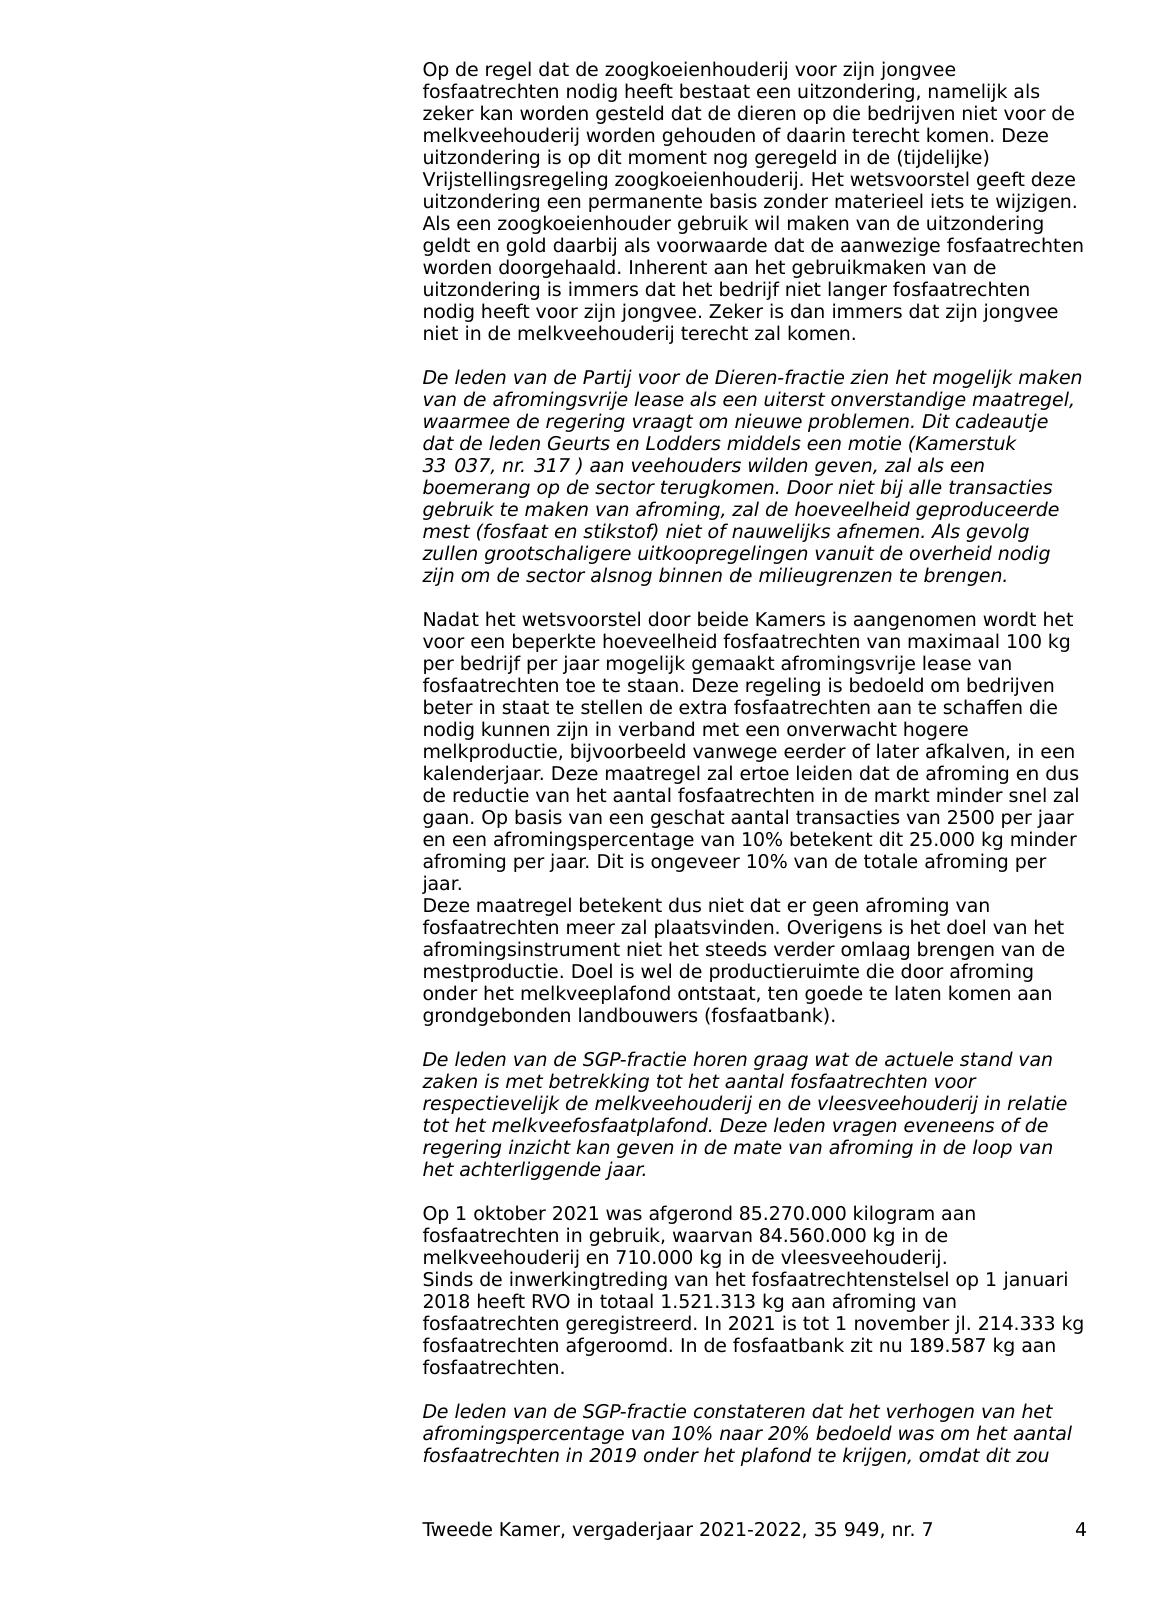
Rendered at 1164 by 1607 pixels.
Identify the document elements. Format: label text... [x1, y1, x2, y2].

text De leden van de SGP-fractie constateren dat het verhogen van het afromingspercentage van 10% naar 20% bedoeld was om het aantal fosfaatrechten in 2019 onder het plafond te krijgen, omdat dit zou [422, 1401, 1087, 1467]
text Sinds de inwerkingtreding van het fosfaatrechtenstelsel op 1 januari 2018 heeft RVO in totaal 1.521.313 kg aan afroming van fosfaatrechten geregistreerd. In 2021 is tot 1 november jl. 214.333 kg fosfaatrechten afgeroomd. In de fosfaatbank zit nu 189.587 kg aan fosfaatrechten. [422, 1269, 1087, 1379]
text Deze maatregel betekent dus niet dat er geen afroming van fosfaatrechten meer zal plaatsvinden. Overigens is het doel van het afromingsinstrument niet het steeds verder omlaag brengen van de mestproductie. Doel is wel de productieruimte die door afroming onder het melkveeplafond ontstaat, ten goede te laten komen aan grondgebonden landbouwers (fosfaatbank). [422, 895, 1087, 1027]
text De leden van de Partij voor de Dieren-fractie zien het mogelijk maken van de afromingsvrije lease als een uiterst onverstandige maatregel, waarmee de regering vraagt om nieuwe problemen. Dit cadeautje dat de leden Geurts en Lodders middels een motie (Kamerstuk 33 037, nr. 317 ) aan veehouders wilden geven, zal als een boemerang op de sector terugkomen. Door niet bij alle transacties gebruik te maken van afroming, zal de hoeveelheid geproduceerde mest (fosfaat en stikstof) niet of nauwelijks afnemen. Als gevolg zullen grootschaligere uitkoopregelingen vanuit de overheid nodig zijn om de sector alsnog binnen de milieugrenzen te brengen. [422, 367, 1087, 587]
text Op de regel dat de zoogkoeienhouderij voor zijn jongvee fosfaatrechten nodig heeft bestaat een uitzondering, namelijk als zeker kan worden gesteld dat de dieren op die bedrijven niet voor de melkveehouderij worden gehouden of daarin terecht komen. Deze uitzondering is op dit moment nog geregeld in de (tijdelijke) Vrijstellingsregeling zoogkoeienhouderij. Het wetsvoorstel geeft deze uitzondering een permanente basis zonder materieel iets te wijzigen. Als een zoogkoeienhouder gebruik wil maken van de uitzondering geldt en gold daarbij als voorwaarde dat de aanwezige fosfaatrechten worden doorgehaald. Inherent aan het gebruikmaken van de uitzondering is immers dat het bedrijf niet langer fosfaatrechten nodig heeft voor zijn jongvee. Zeker is dan immers dat zijn jongvee niet in de melkveehouderij terecht zal komen. [422, 59, 1087, 345]
text Nadat het wetsvoorstel door beide Kamers is aangenomen wordt het voor een beperkte hoeveelheid fosfaatrechten van maximaal 100 kg per bedrijf per jaar mogelijk gemaakt afromingsvrije lease van fosfaatrechten toe te staan. Deze regeling is bedoeld om bedrijven beter in staat te stellen de extra fosfaatrechten aan te schaffen die nodig kunnen zijn in verband met een onverwacht hogere melkproductie, bijvoorbeeld vanwege eerder of later afkalven, in een kalenderjaar. Deze maatregel zal ertoe leiden dat de afroming en dus de reductie van het aantal fosfaatrechten in de markt minder snel zal gaan. Op basis van een geschat aantal transacties van 2500 per jaar en een afromingspercentage van 10% betekent dit 25.000 kg minder afroming per jaar. Dit is ongeveer 10% van de totale afroming per jaar. [422, 609, 1087, 895]
text Op 1 oktober 2021 was afgerond 85.270.000 kilogram aan fosfaatrechten in gebruik, waarvan 84.560.000 kg in de melkveehouderij en 710.000 kg in de vleesveehouderij. [422, 1203, 1087, 1269]
text De leden van de SGP-fractie horen graag wat de actuele stand van zaken is met betrekking tot het aantal fosfaatrechten voor respectievelijk de melkveehouderij en de vleesveehouderij in relatie tot het melkveefosfaatplafond. Deze leden vragen eveneens of de regering inzicht kan geven in de mate van afroming in de loop van het achterliggende jaar. [422, 1049, 1087, 1181]
